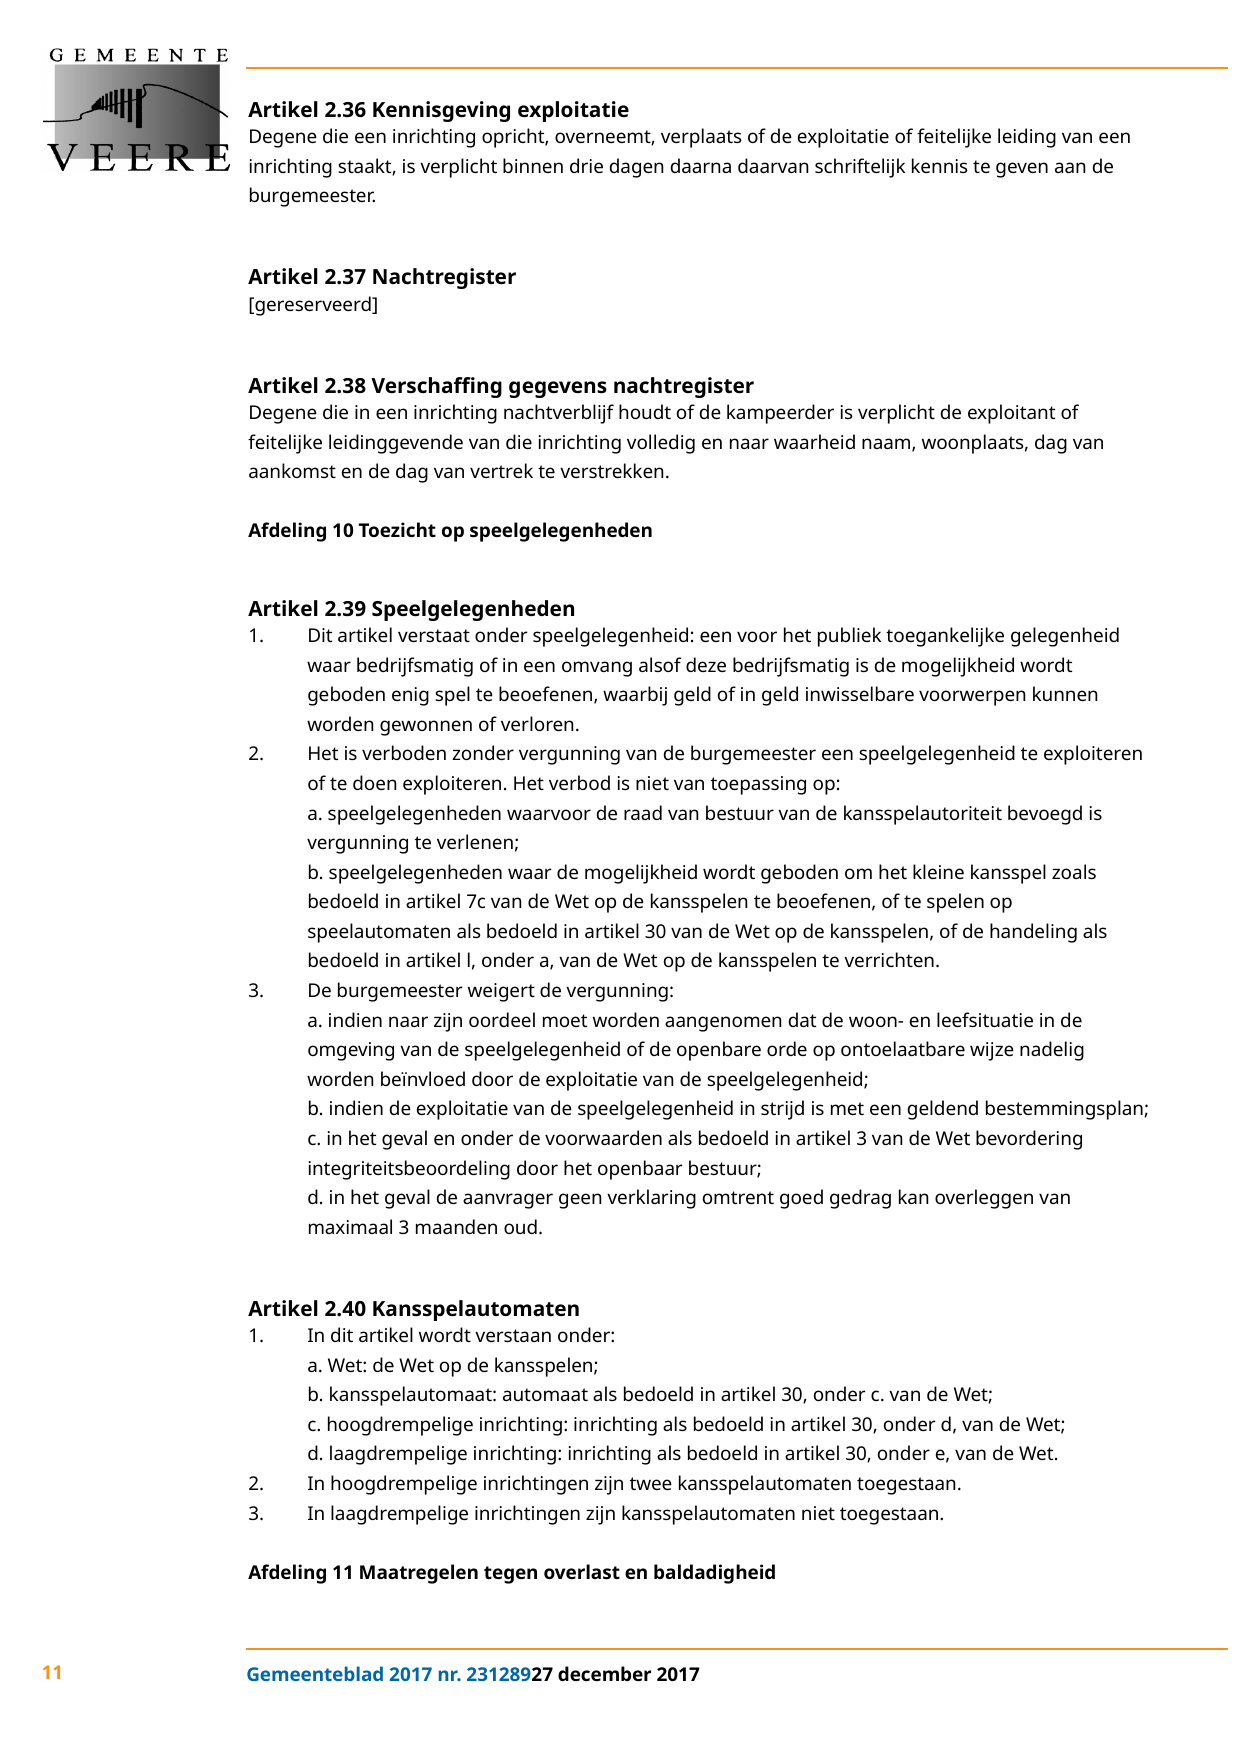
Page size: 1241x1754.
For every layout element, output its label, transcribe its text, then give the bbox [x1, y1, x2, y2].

list In laagdrempelige inrichtingen zijn kansspelautomaten niet toegestaan. [248, 1500, 1152, 1526]
picture [41, 47, 231, 172]
text Artikel 2.40 Kansspelautomaten [248, 1294, 1152, 1322]
list c. hoogdrempelige inrichting: inrichting als bedoeld in artikel 30, onder d, van de Wet; [248, 1411, 1152, 1437]
list b. indien de exploitatie van de speelgelegenheid in strijd is met een geldend bestemmingsplan; [248, 1096, 1152, 1121]
text Artikel 2.39 Speelgelegenheden [248, 594, 1152, 622]
list a. indien naar zijn oordeel moet worden aangenomen dat de woon- en leefsituatie in de omgeving van de speelgelegenheid of de openbare orde op ontoelaatbare wijze nadelig worden beïnvloed door de exploitatie van de speelgelegenheid; [248, 1007, 1152, 1092]
list b. kansspelautomaat: automaat als bedoeld in artikel 30, onder c. van de Wet; [248, 1381, 1152, 1407]
list In dit artikel wordt verstaan onder: [248, 1322, 1152, 1348]
text [gereserveerd] [248, 291, 1152, 317]
text Degene die een inrichting opricht, overneemt, verplaats of de exploitatie of feitelijke leiding van een inrichting staakt, is verplicht binnen drie dagen daarna daarvan schriftelijk kennis te geven aan de burgemeester. [248, 123, 1152, 208]
list a. speelgelegenheden waarvoor de raad van bestuur van de kansspelautoriteit bevoegd is vergunning te verlenen; [248, 800, 1152, 855]
list d. in het geval de aanvrager geen verklaring omtrent goed gedrag kan overleggen van maximaal 3 maanden oud. [248, 1184, 1152, 1239]
list c. in het geval en onder de voorwaarden als bedoeld in artikel 3 van de Wet bevordering integriteitsbeoordeling door het openbaar bestuur; [248, 1125, 1152, 1180]
text Artikel 2.37 Nachtregister [248, 262, 1152, 291]
text Afdeling 11 Maatregelen tegen overlast en baldadigheid [248, 1559, 1152, 1585]
list In hoogdrempelige inrichtingen zijn twee kansspelautomaten toegestaan. [248, 1470, 1152, 1496]
list b. speelgelegenheden waar de mogelijkheid wordt geboden om het kleine kansspel zoals bedoeld in artikel 7c van de Wet op de kansspelen te beoefenen, of te spelen op speelautomaten als bedoeld in artikel 30 van de Wet op de kansspelen, of de handeling als bedoeld in artikel l, onder a, van de Wet op de kansspelen te verrichten. [248, 859, 1152, 973]
list Het is verboden zonder vergunning van de burgemeester een speelgelegenheid te exploiteren of te doen exploiteren. Het verbod is niet van toepassing op: [248, 741, 1152, 796]
text Degene die in een inrichting nachtverblijf houdt of de kampeerder is verplicht de exploitant of feitelijke leidinggevende van die inrichting volledig en naar waarheid naam, woonplaats, dag van aankomst en de dag van vertrek te verstrekken. [248, 399, 1152, 484]
list Dit artikel verstaat onder speelgelegenheid: een voor het publiek toegankelijke gelegenheid waar bedrijfsmatig of in een omvang alsof deze bedrijfsmatig is de mogelijkheid wordt geboden enig spel te beoefenen, waarbij geld of in geld inwisselbare voorwerpen kunnen worden gewonnen of verloren. [248, 622, 1152, 737]
list De burgemeester weigert de vergunning: [248, 977, 1152, 1003]
text Afdeling 10 Toezicht op speelgelegenheden [248, 518, 1152, 543]
list a. Wet: de Wet op de kansspelen; [248, 1352, 1152, 1378]
text Artikel 2.36 Kennisgeving exploitatie [248, 95, 1152, 123]
text Artikel 2.38 Verschaffing gegevens nachtregister [248, 371, 1152, 399]
list d. laagdrempelige inrichting: inrichting als bedoeld in artikel 30, onder e, van de Wet. [248, 1441, 1152, 1466]
